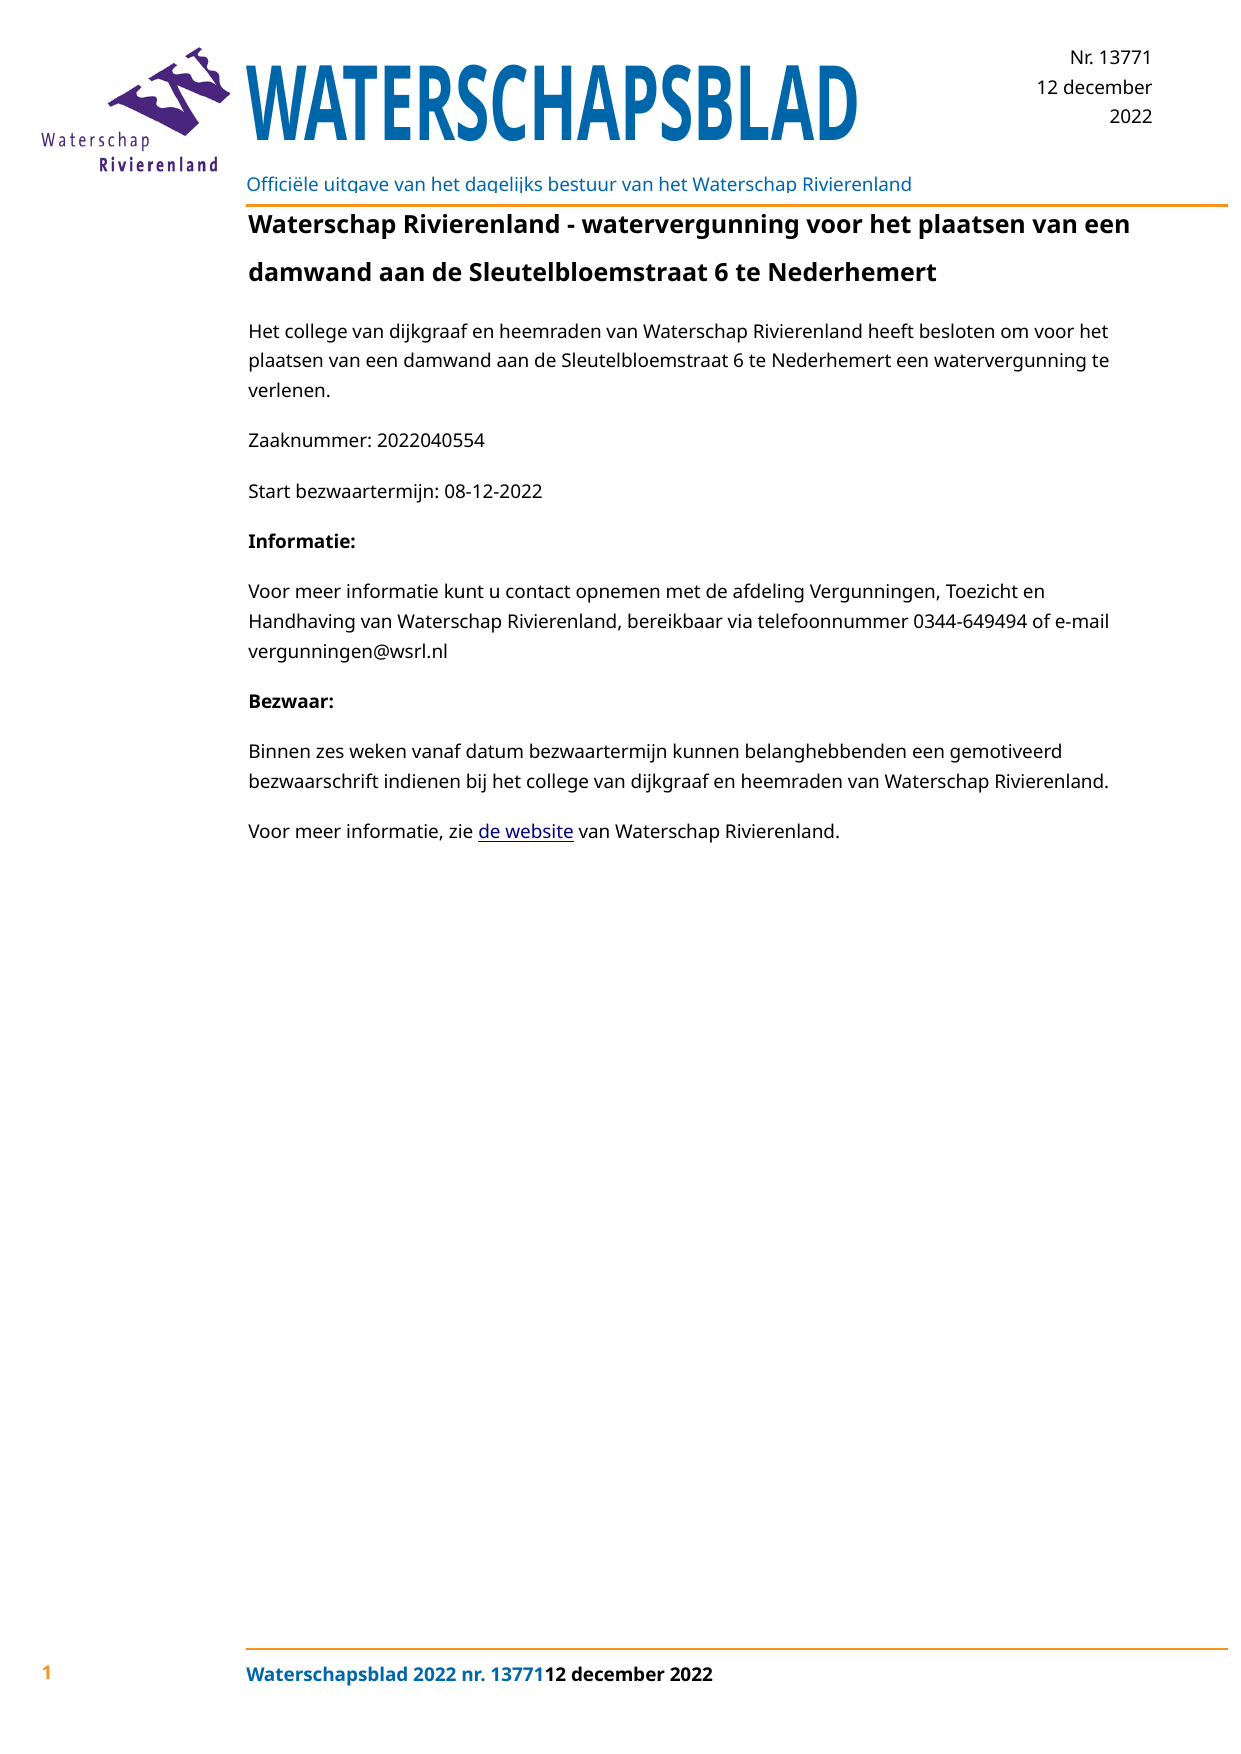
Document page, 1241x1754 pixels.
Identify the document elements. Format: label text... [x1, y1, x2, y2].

text Binnen zes weken vanaf datum bezwaartermijn kunnen belanghebbenden een gemotiveerd bezwaarschrift indienen bij het college van dijkgraaf en heemraden van Waterschap Rivierenland. [248, 739, 1152, 794]
text Het college van dijkgraaf en heemraden van Waterschap Rivierenland heeft besloten om voor het plaatsen van een damwand aan de Sleutelbloemstraat 6 te Nederhemert een watervergunning te verlenen. [248, 318, 1152, 403]
text Voor meer informatie, zie de website van Waterschap Rivierenland. [248, 819, 1152, 844]
picture [41, 47, 231, 172]
text Waterschap Rivierenland - watervergunning voor het plaatsen van een damwand aan de Sleutelbloemstraat 6 te Nederhemert [248, 207, 1152, 288]
text Start bezwaartermijn: 08-12-2022 [248, 478, 1152, 504]
text Informatie: [248, 528, 1152, 554]
text Zaaknummer: 2022040554 [248, 427, 1152, 453]
text Bezwaar: [248, 688, 1152, 714]
text Voor meer informatie kunt u contact opnemen met de afdeling Vergunningen, Toezicht en Handhaving van Waterschap Rivierenland, bereikbaar via telefoonnummer 0344-649494 of e-mail vergunningen@wsrl.nl [248, 579, 1152, 664]
